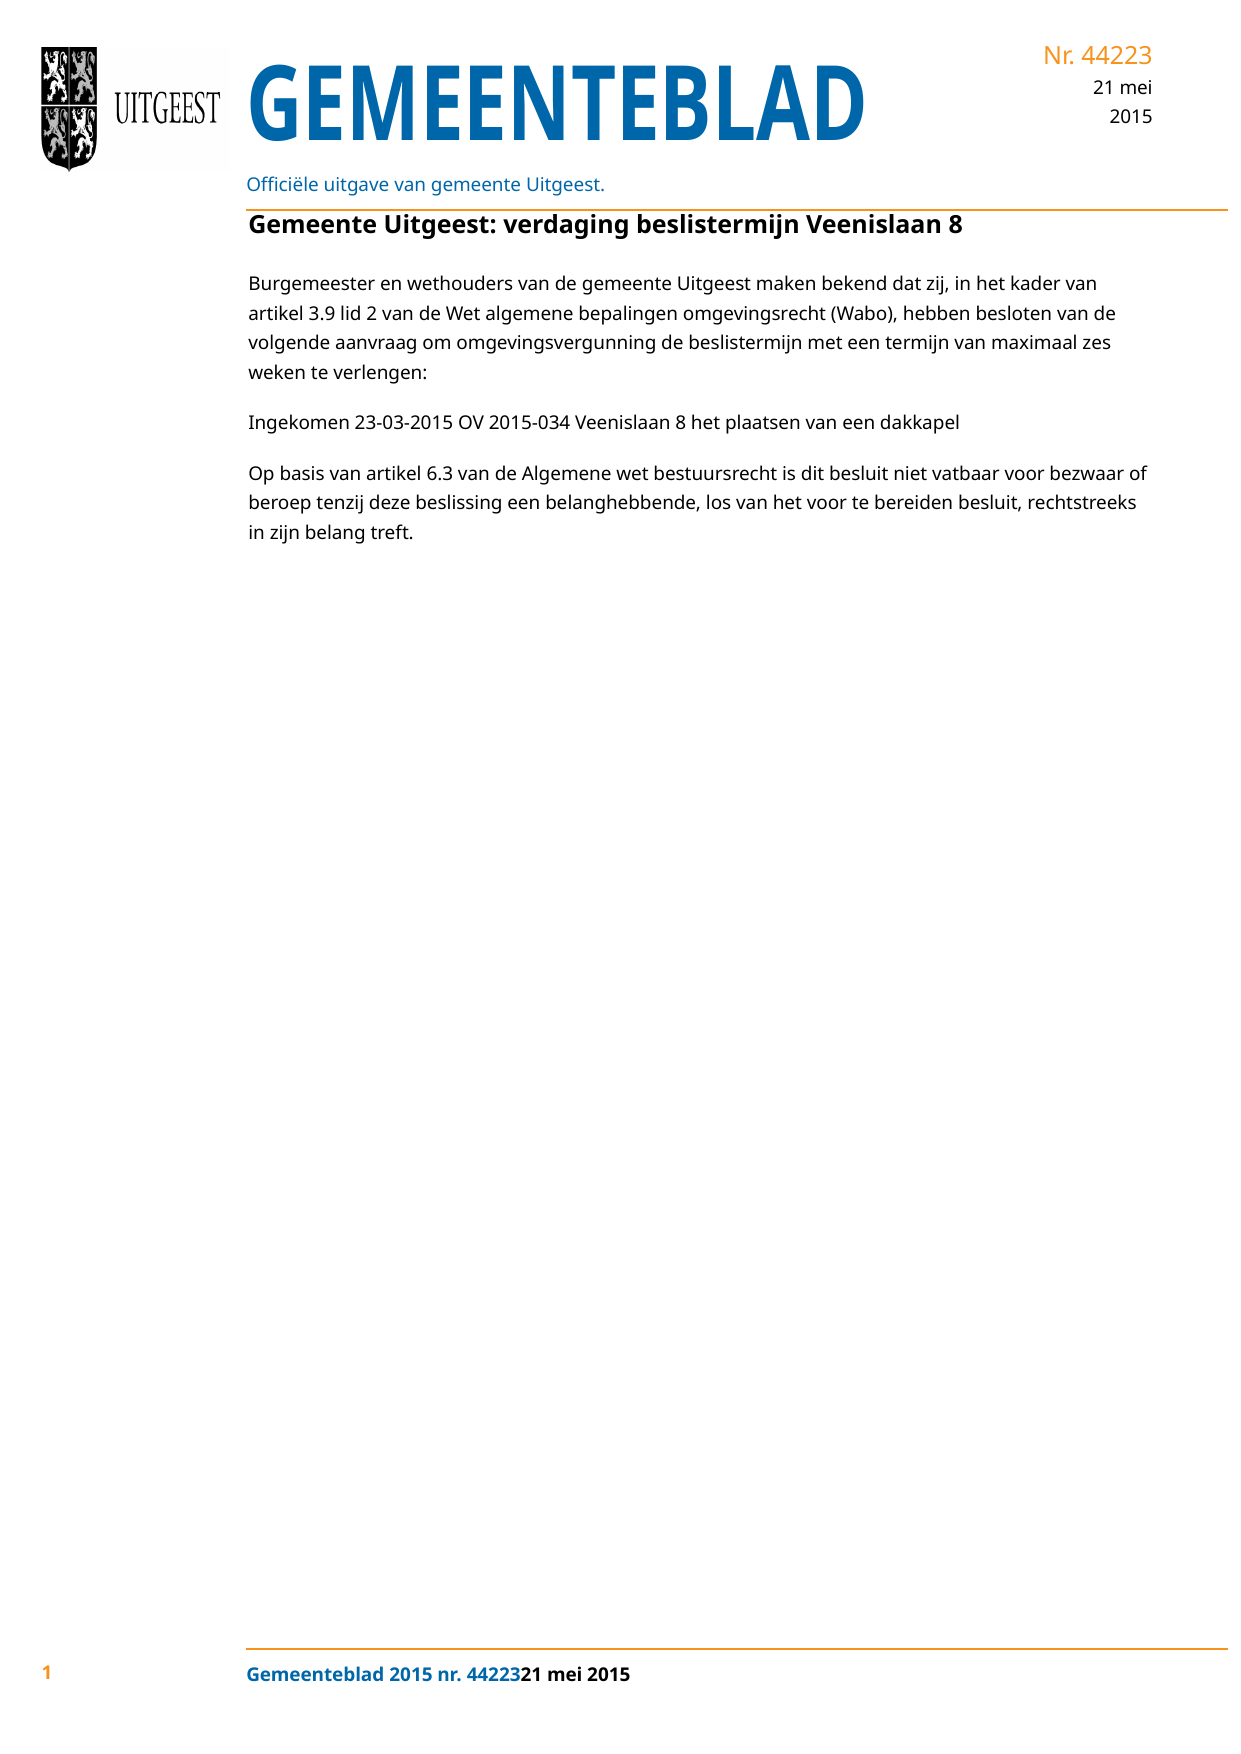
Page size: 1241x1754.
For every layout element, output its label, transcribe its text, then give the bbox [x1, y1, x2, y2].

text Gemeente Uitgeest: verdaging beslistermijn Veenislaan 8 [248, 211, 1152, 241]
text Burgemeester en wethouders van de gemeente Uitgeest maken bekend dat zij, in het kader van artikel 3.9 lid 2 van de Wet algemene bepalingen omgevingsrecht (Wabo), hebben besloten van de volgende aanvraag om omgevingsvergunning de beslistermijn met een termijn van maximaal zes weken te verlengen: [248, 270, 1152, 385]
text Ingekomen 23-03-2015 OV 2015-034 Veenislaan 8 het plaatsen van een dakkapel [248, 409, 1152, 435]
picture [41, 47, 231, 172]
text Op basis van artikel 6.3 van de Algemene wet bestuursrecht is dit besluit niet vatbaar voor bezwaar of beroep tenzij deze beslissing een belanghebbende, los van het voor te bereiden besluit, rechtstreeks in zijn belang treft. [248, 460, 1152, 545]
